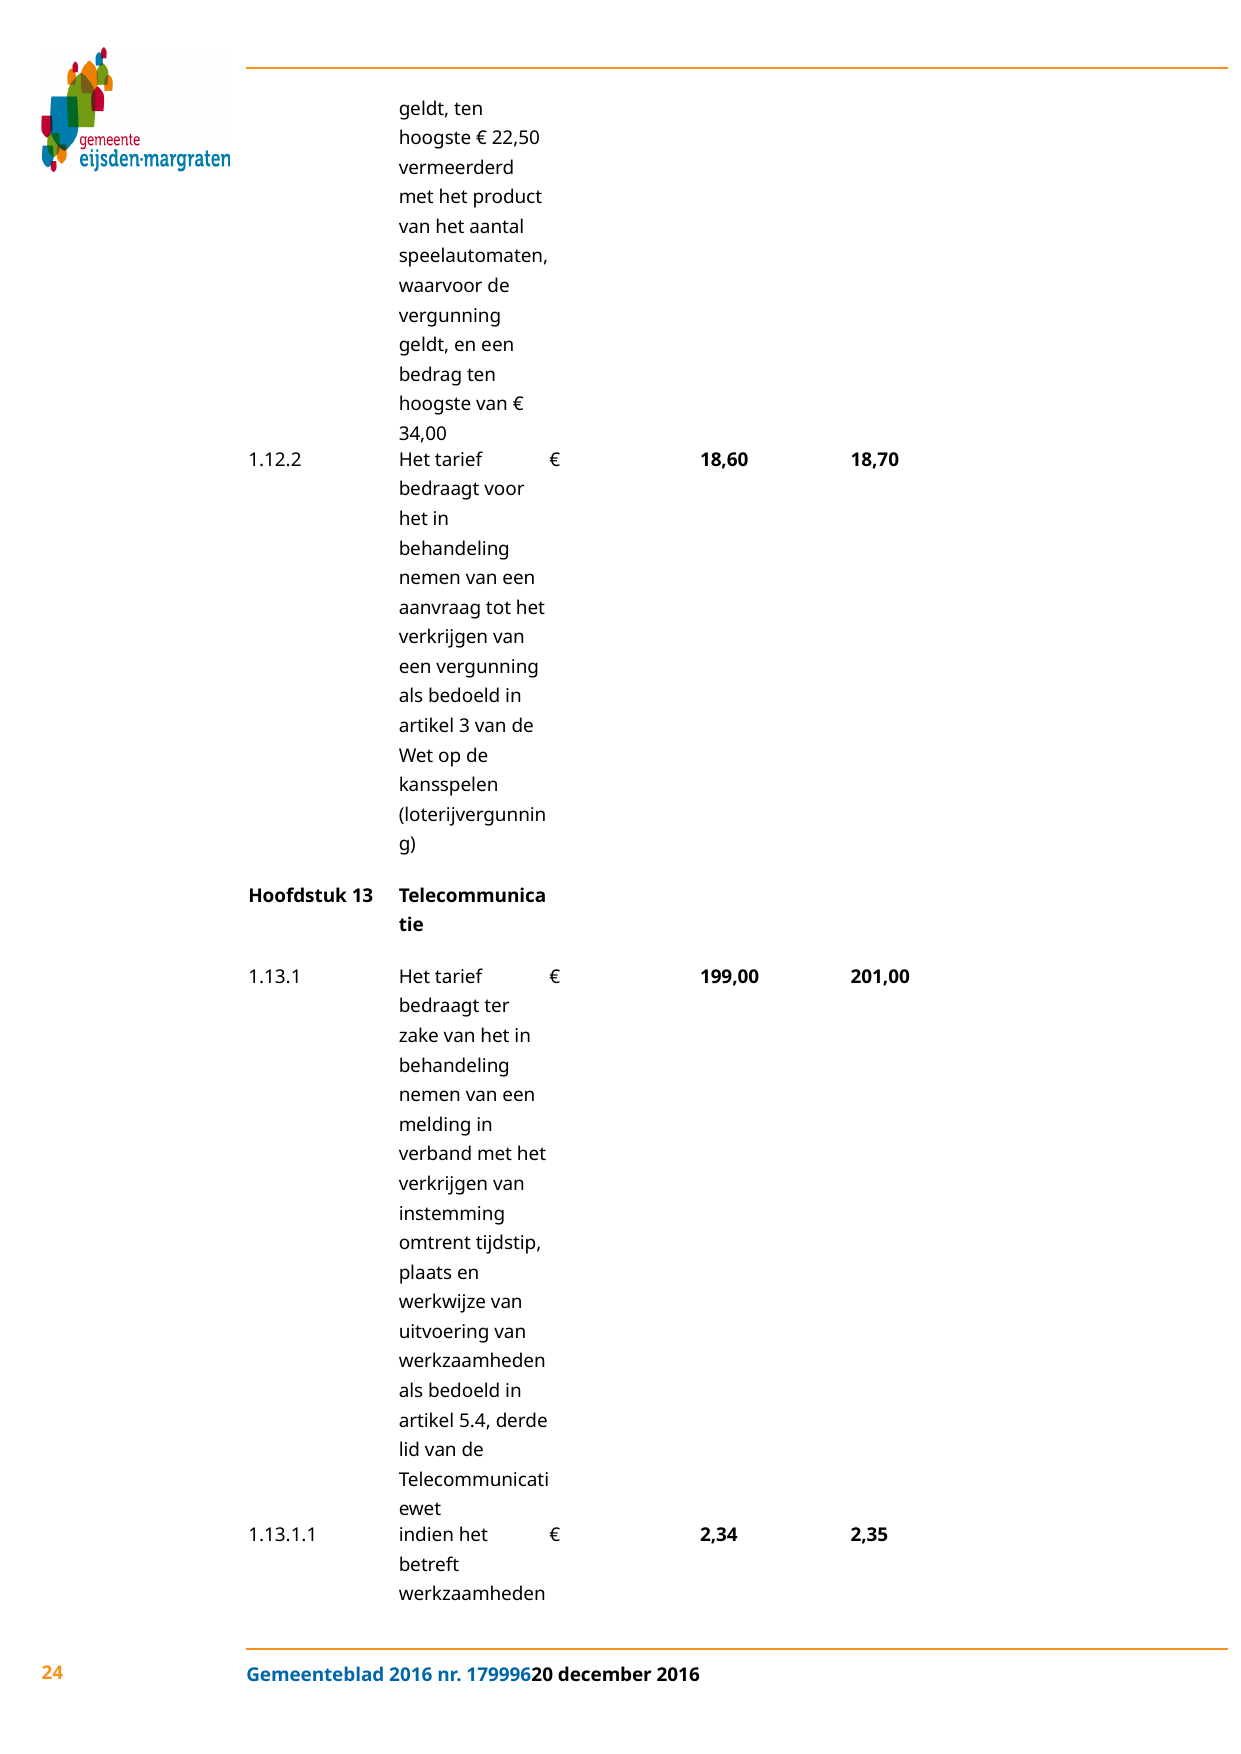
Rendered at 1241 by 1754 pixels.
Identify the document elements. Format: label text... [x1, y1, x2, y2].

table_cell [549, 95, 700, 446]
table_cell € [549, 446, 700, 856]
picture [41, 47, 231, 172]
table_cell [399, 937, 549, 963]
table_cell [850, 882, 1001, 937]
table_cell [549, 937, 700, 963]
table_cell Hoofdstuk 13 [248, 882, 398, 937]
table_cell [700, 882, 850, 937]
table_cell [248, 856, 398, 882]
table_cell indien het betreft werkzaamheden [399, 1521, 549, 1606]
table_cell [248, 95, 398, 446]
table_cell Telecommunicatie [399, 882, 549, 937]
table_cell [850, 856, 1001, 882]
table_cell [850, 937, 1001, 963]
table_cell 199,00 [700, 963, 850, 1521]
table_cell 2,34 [700, 1521, 850, 1606]
table_cell [700, 856, 850, 882]
table_cell 1.12.2 [248, 446, 398, 856]
table_cell [399, 856, 549, 882]
table_cell [549, 856, 700, 882]
table_cell geldt, ten hoogste € 22,50 vermeerderd met het product van het aantal speelautomaten, waarvoor de vergunning geldt, en een bedrag ten hoogste van € 34,00 [399, 95, 549, 446]
table_cell Het tarief bedraagt ter zake van het in behandeling nemen van een melding in verband met het verkrijgen van instemming omtrent tijdstip, plaats en werkwijze van uitvoering van werkzaamheden als bedoeld in artikel 5.4, derde lid van de Telecommunicatiewet [399, 963, 549, 1521]
table_cell € [549, 1521, 700, 1606]
table_cell [850, 95, 1001, 446]
table_cell [549, 882, 700, 937]
table_cell 201,00 [850, 963, 1001, 1521]
table_cell [248, 937, 398, 963]
table_cell 1.13.1.1 [248, 1521, 398, 1606]
table_cell [700, 95, 850, 446]
table_cell € [549, 963, 700, 1521]
table_cell [700, 937, 850, 963]
table_cell Het tarief bedraagt voor het in behandeling nemen van een aanvraag tot het verkrijgen van een vergunning als bedoeld in artikel 3 van de Wet op de kansspelen (loterijvergunning) [399, 446, 549, 856]
table_cell 2,35 [850, 1521, 1001, 1606]
table_cell 18,60 [700, 446, 850, 856]
table_cell 1.13.1 [248, 963, 398, 1521]
table_cell 18,70 [850, 446, 1001, 856]
